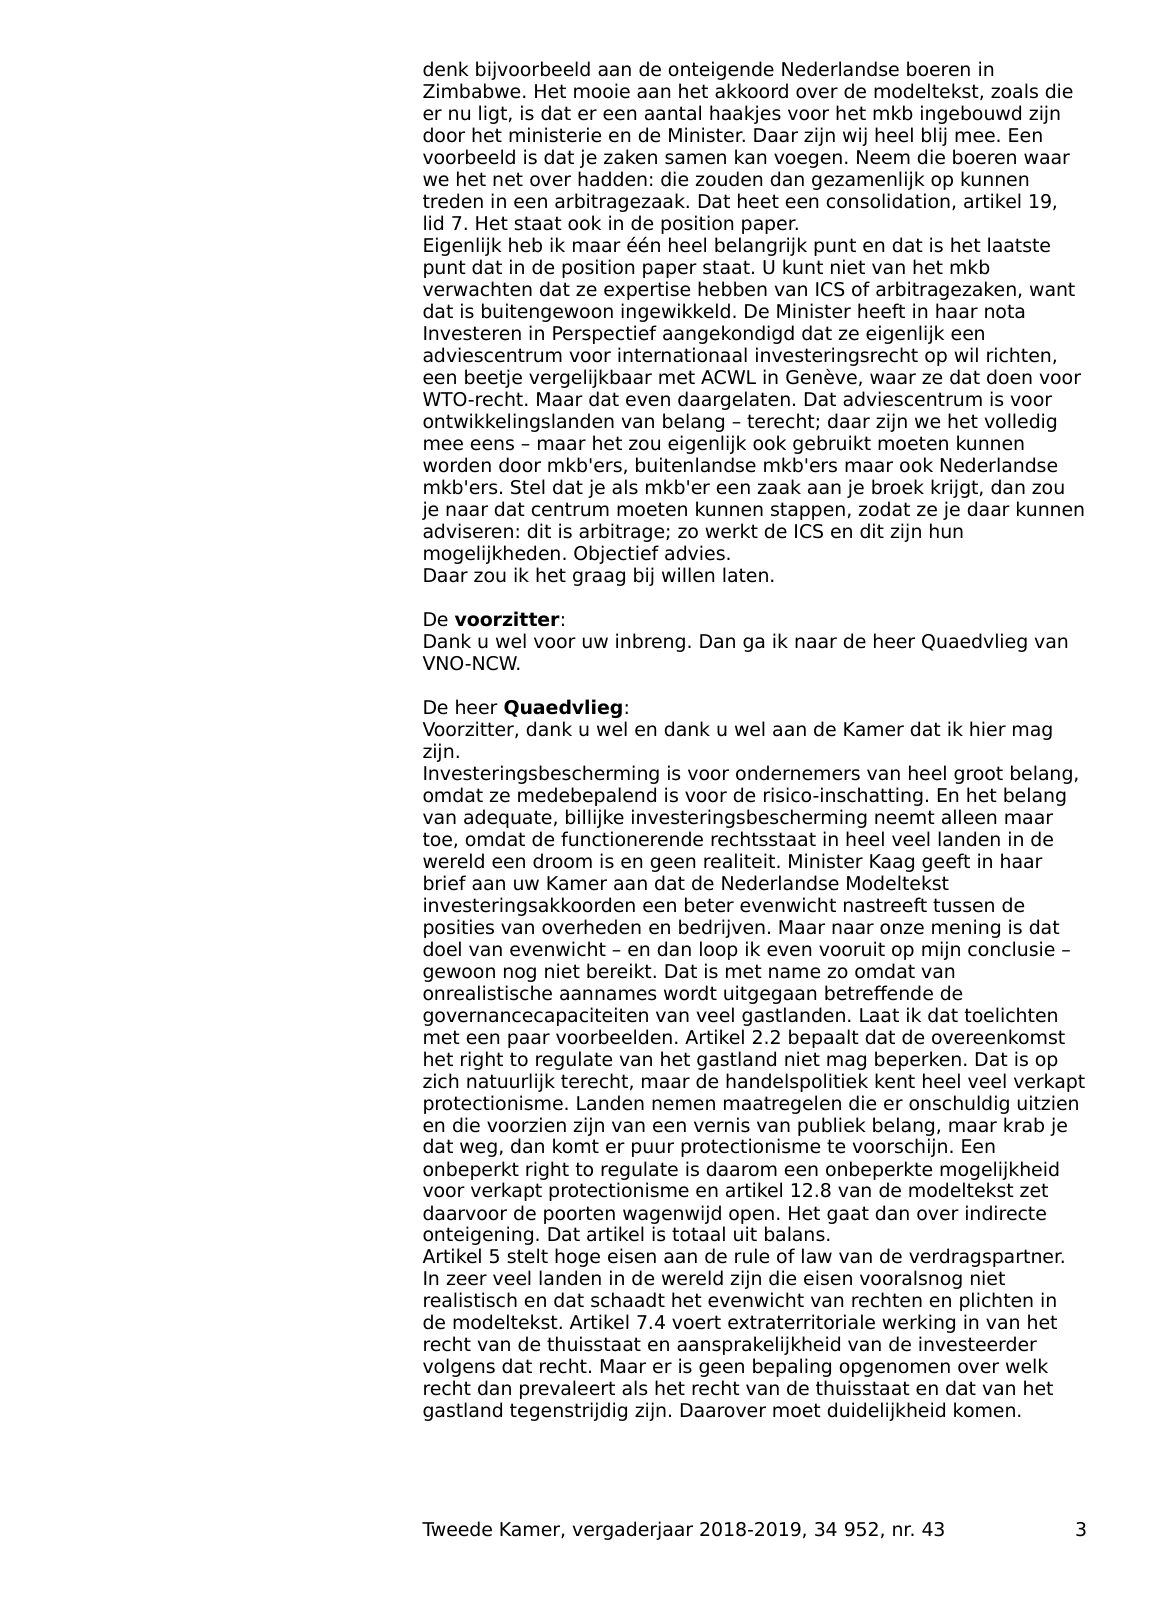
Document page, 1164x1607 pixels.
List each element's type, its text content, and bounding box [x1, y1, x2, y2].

text Dank u wel voor uw inbreng. Dan ga ik naar de heer Quaedvlieg van VNO-NCW. [422, 631, 1087, 675]
text Eigenlijk heb ik maar één heel belangrijk punt en dat is het laatste punt dat in de position paper staat. U kunt niet van het mkb verwachten dat ze expertise hebben van ICS of arbitragezaken, want dat is buitengewoon ingewikkeld. De Minister heeft in haar nota Investeren in Perspectief aangekondigd dat ze eigenlijk een adviescentrum voor internationaal investeringsrecht op wil richten, een beetje vergelijkbaar met ACWL in Genève, waar ze dat doen voor WTO-recht. Maar dat even daargelaten. Dat adviescentrum is voor ontwikkelingslanden van belang – terecht; daar zijn we het volledig mee eens – maar het zou eigenlijk ook gebruikt moeten kunnen worden door mkb'ers, buitenlandse mkb'ers maar ook Nederlandse mkb'ers. Stel dat je als mkb'er een zaak aan je broek krijgt, dan zou je naar dat centrum moeten kunnen stappen, zodat ze je daar kunnen adviseren: dit is arbitrage; zo werkt de ICS en dit zijn hun mogelijkheden. Objectief advies. [422, 235, 1087, 564]
text Daar zou ik het graag bij willen laten. [422, 564, 1087, 587]
text Investeringsbescherming is voor ondernemers van heel groot belang, omdat ze medebepalend is voor de risico-inschatting. En het belang van adequate, billijke investeringsbescherming neemt alleen maar toe, omdat de functionerende rechtsstaat in heel veel landen in de wereld een droom is en geen realiteit. Minister Kaag geeft in haar brief aan uw Kamer aan dat de Nederlandse Modeltekst investeringsakkoorden een beter evenwicht nastreeft tussen de posities van overheden en bedrijven. Maar naar onze mening is dat doel van evenwicht – en dan loop ik even vooruit op mijn conclusie – gewoon nog niet bereikt. Dat is met name zo omdat van onrealistische aannames wordt uitgegaan betreffende de governancecapaciteiten van veel gastlanden. Laat ik dat toelichten met een paar voorbeelden. Artikel 2.2 bepaalt dat de overeenkomst het right to regulate van het gastland niet mag beperken. Dat is op zich natuurlijk terecht, maar de handelspolitiek kent heel veel verkapt protectionisme. Landen nemen maatregelen die er onschuldig uitzien en die voorzien zijn van een vernis van publiek belang, maar krab je dat weg, dan komt er puur protectionisme te voorschijn. Een onbeperkt right to regulate is daarom een onbeperkte mogelijkheid voor verkapt protectionisme en artikel 12.8 van de modeltekst zet daarvoor de poorten wagenwijd open. Het gaat dan over indirecte onteigening. Dat artikel is totaal uit balans. [422, 763, 1087, 1246]
text De voorzitter: [422, 609, 1087, 631]
text denk bijvoorbeeld aan de onteigende Nederlandse boeren in Zimbabwe. Het mooie aan het akkoord over de modeltekst, zoals die er nu ligt, is dat er een aantal haakjes voor het mkb ingebouwd zijn door het ministerie en de Minister. Daar zijn wij heel blij mee. Een voorbeeld is dat je zaken samen kan voegen. Neem die boeren waar we het net over hadden: die zouden dan gezamenlijk op kunnen treden in een arbitragezaak. Dat heet een consolidation, artikel 19, lid 7. Het staat ook in de position paper. [422, 59, 1087, 235]
text De heer Quaedvlieg: [422, 697, 1087, 719]
text Artikel 5 stelt hoge eisen aan de rule of law van de verdragspartner. In zeer veel landen in de wereld zijn die eisen vooralsnog niet realistisch en dat schaadt het evenwicht van rechten en plichten in de modeltekst. Artikel 7.4 voert extraterritoriale werking in van het recht van de thuisstaat en aansprakelijkheid van de investeerder volgens dat recht. Maar er is geen bepaling opgenomen over welk recht dan prevaleert als het recht van de thuisstaat en dat van het gastland tegenstrijdig zijn. Daarover moet duidelijkheid komen. [422, 1246, 1087, 1422]
text Voorzitter, dank u wel en dank u wel aan de Kamer dat ik hier mag zijn. [422, 719, 1087, 763]
